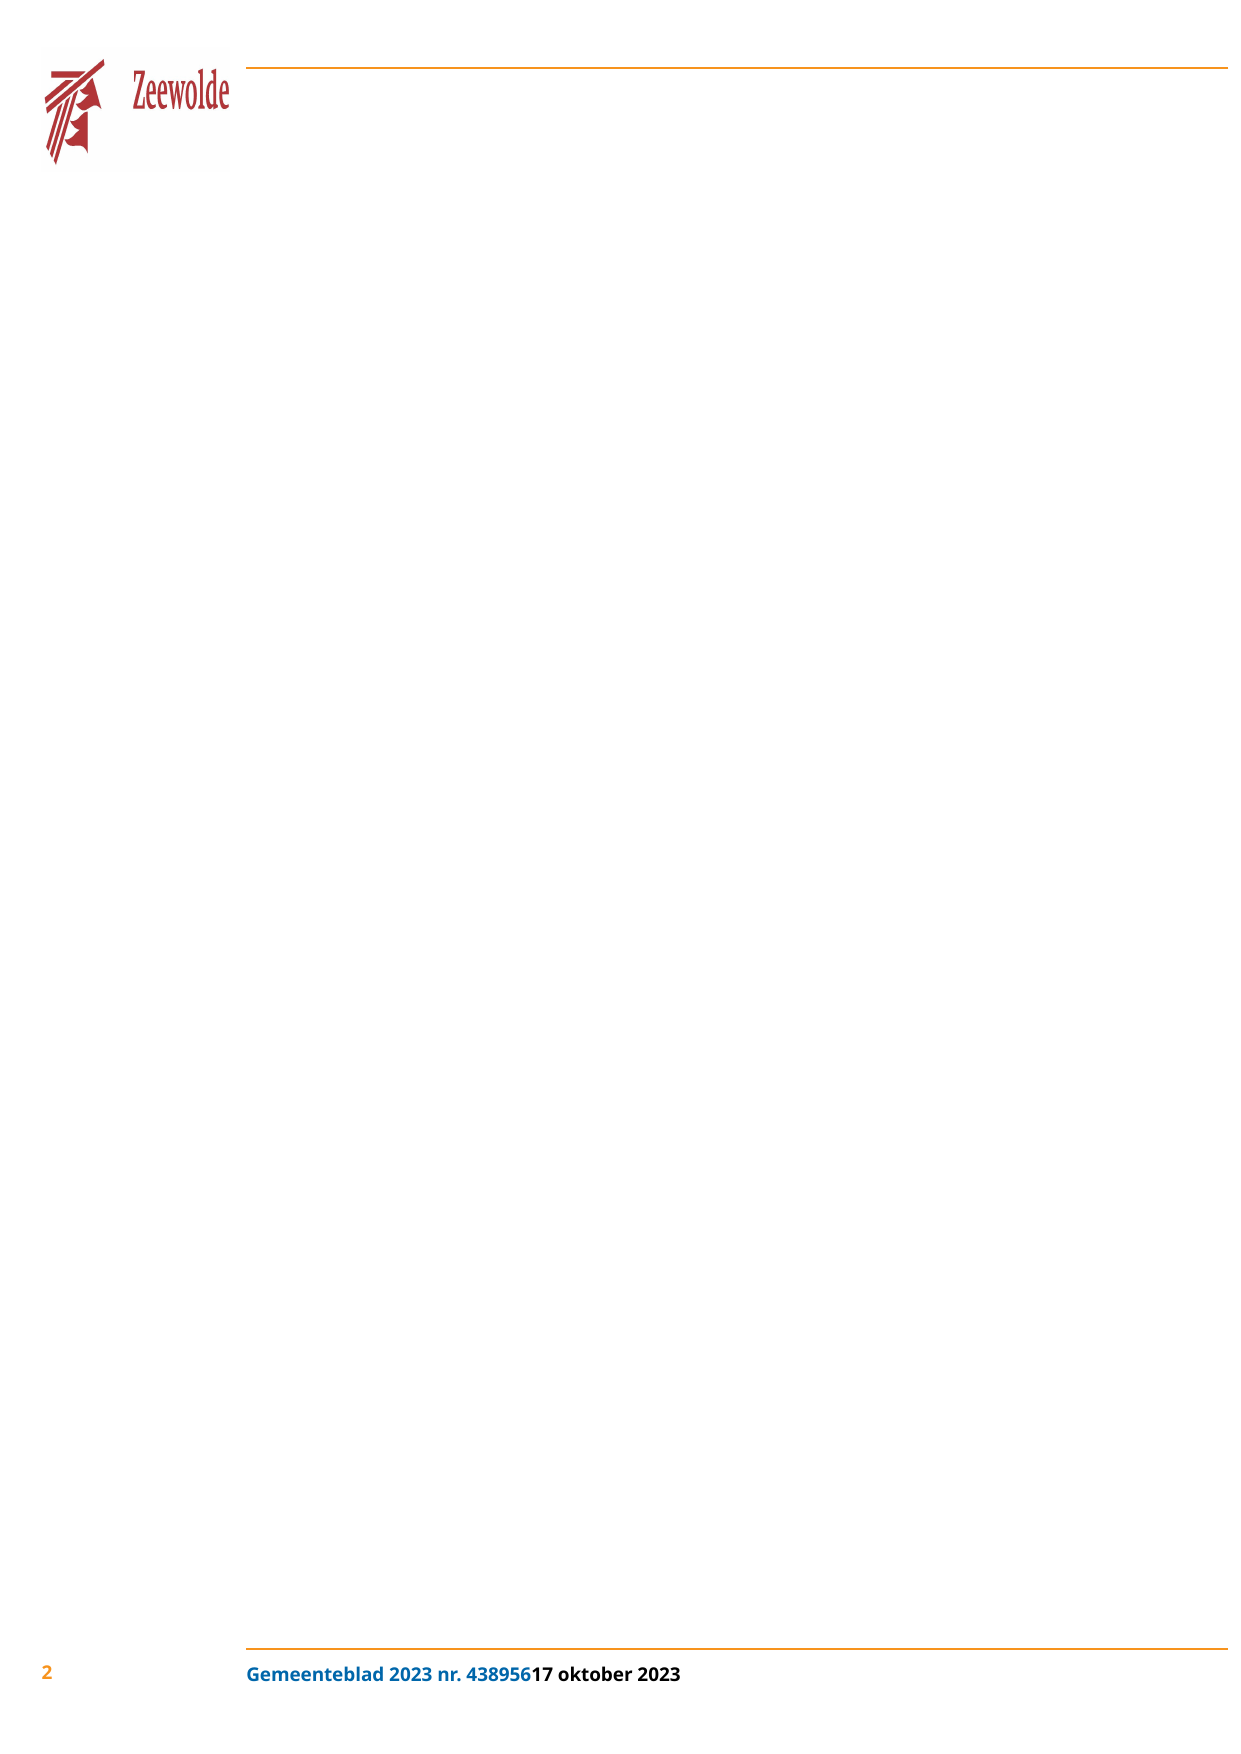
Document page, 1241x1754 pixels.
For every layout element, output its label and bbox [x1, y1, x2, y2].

picture [41, 47, 231, 172]
